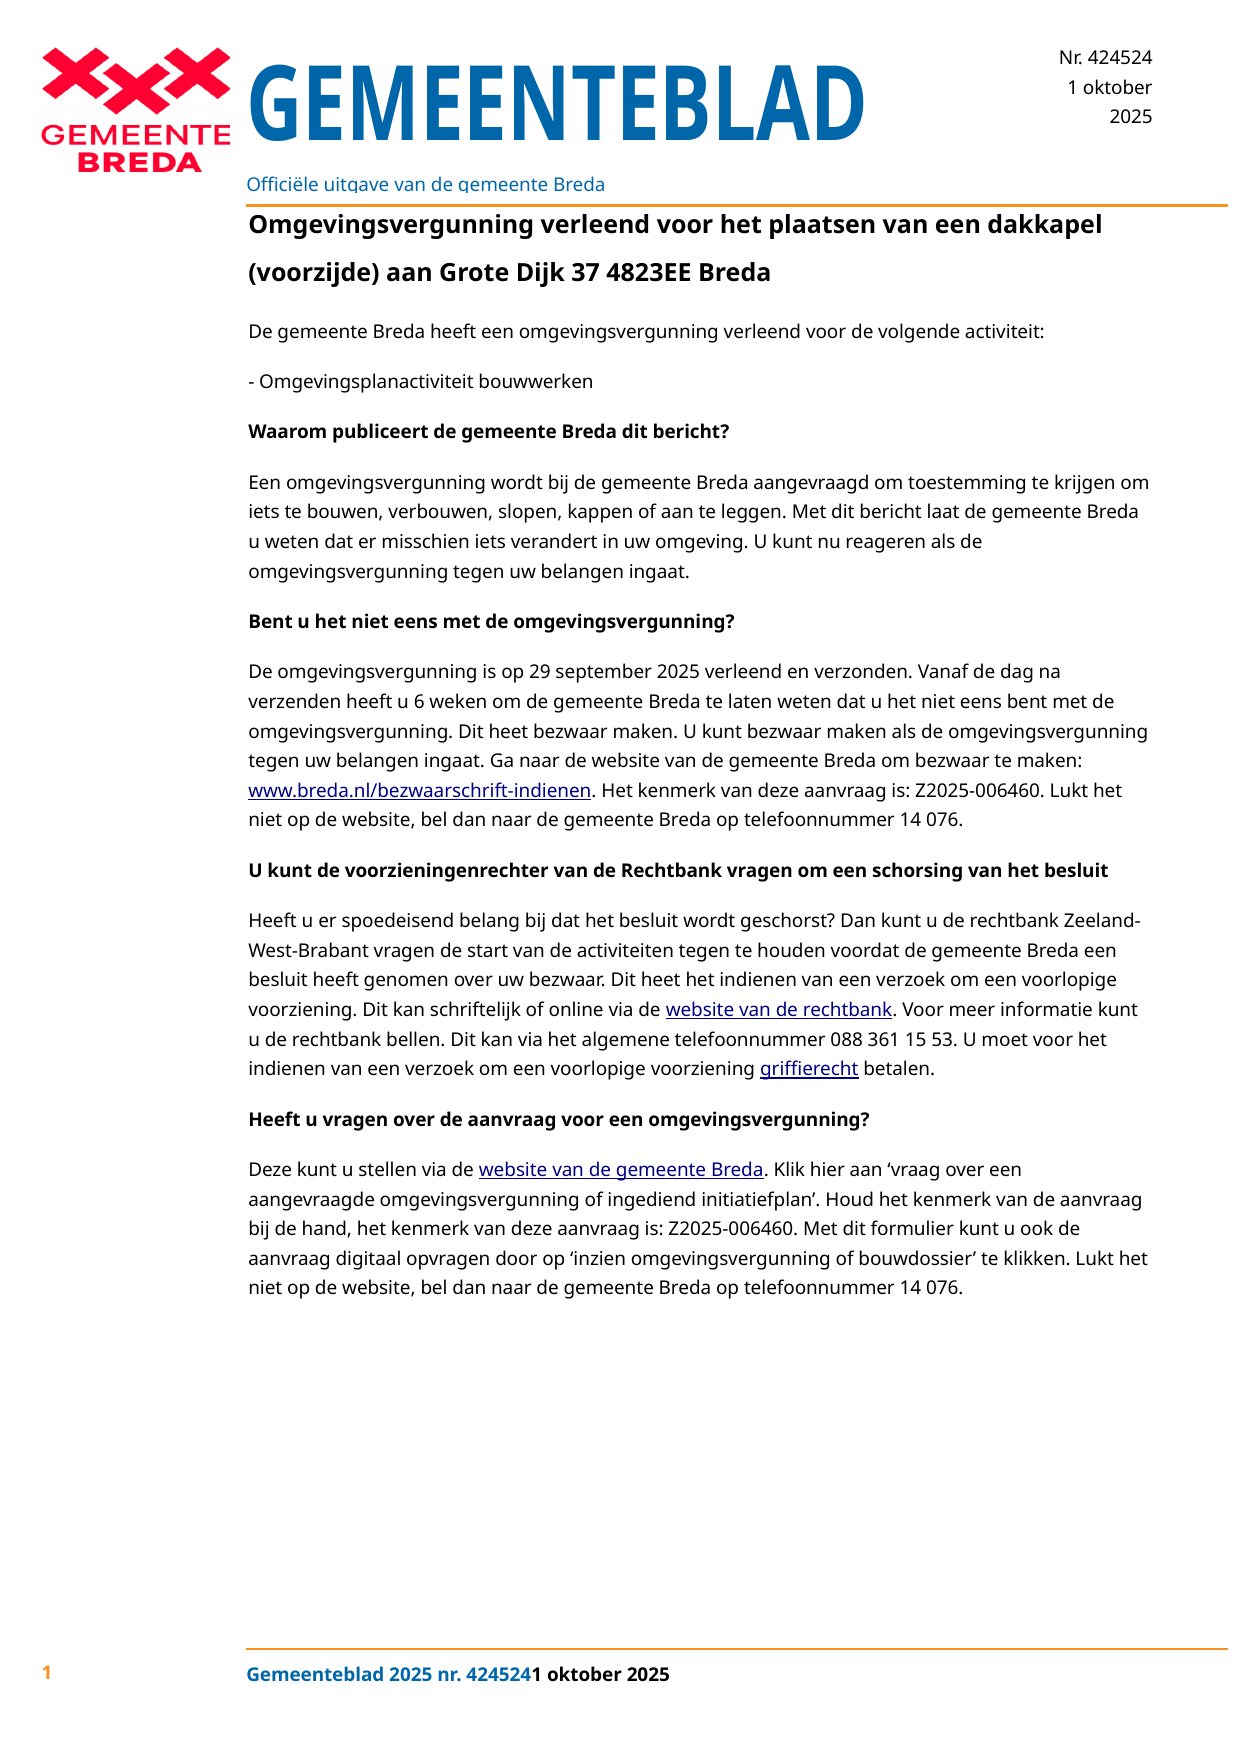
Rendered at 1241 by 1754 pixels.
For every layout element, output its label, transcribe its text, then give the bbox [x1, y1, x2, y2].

picture [41, 47, 231, 172]
text Omgevingsvergunning verleend voor het plaatsen van een dakkapel (voorzijde) aan Grote Dijk 37 4823EE Breda [248, 207, 1152, 288]
text Heeft u vragen over de aanvraag voor een omgevingsvergunning? [248, 1106, 1152, 1132]
text De omgevingsvergunning is op 29 september 2025 verleend en verzonden. Vanaf de dag na verzenden heeft u 6 weken om de gemeente Breda te laten weten dat u het niet eens bent met de omgevingsvergunning. Dit heet bezwaar maken. U kunt bezwaar maken als de omgevingsvergunning tegen uw belangen ingaat. Ga naar de website van de gemeente Breda om bezwaar te maken: www.breda.nl/bezwaarschrift-indienen. Het kenmerk van deze aanvraag is: Z2025-006460. Lukt het niet op de website, bel dan naar de gemeente Breda op telefoonnummer 14 076. [248, 659, 1152, 832]
text Bent u het niet eens met de omgevingsvergunning? [248, 608, 1152, 634]
text Deze kunt u stellen via de website van de gemeente Breda. Klik hier aan ‘vraag over een aangevraagde omgevingsvergunning of ingediend initiatiefplan’. Houd het kenmerk van de aanvraag bij de hand, het kenmerk van deze aanvraag is: Z2025-006460. Met dit formulier kunt u ook de aanvraag digitaal opvragen door op ‘inzien omgevingsvergunning of bouwdossier’ te klikken. Lukt het niet op de website, bel dan naar de gemeente Breda op telefoonnummer 14 076. [248, 1156, 1152, 1300]
text Waarom publiceert de gemeente Breda dit bericht? [248, 419, 1152, 444]
text - Omgevingsplanactiviteit bouwwerken [248, 368, 1152, 394]
text Heeft u er spoedeisend belang bij dat het besluit wordt geschorst? Dan kunt u de rechtbank Zeeland-West-Brabant vragen de start van de activiteiten tegen te houden voordat de gemeente Breda een besluit heeft genomen over uw bezwaar. Dit heet het indienen van een verzoek om een voorlopige voorziening. Dit kan schriftelijk of online via de website van de rechtbank. Voor meer informatie kunt u de rechtbank bellen. Dit kan via het algemene telefoonnummer 088 361 15 53. U moet voor het indienen van een verzoek om een voorlopige voorziening griffierecht betalen. [248, 907, 1152, 1081]
text Een omgevingsvergunning wordt bij de gemeente Breda aangevraagd om toestemming te krijgen om iets te bouwen, verbouwen, slopen, kappen of aan te leggen. Met dit bericht laat de gemeente Breda u weten dat er misschien iets verandert in uw omgeving. U kunt nu reageren als de omgevingsvergunning tegen uw belangen ingaat. [248, 469, 1152, 584]
text U kunt de voorzieningenrechter van de Rechtbank vragen om een schorsing van het besluit [248, 857, 1152, 883]
text De gemeente Breda heeft een omgevingsvergunning verleend voor de volgende activiteit: [248, 318, 1152, 344]
